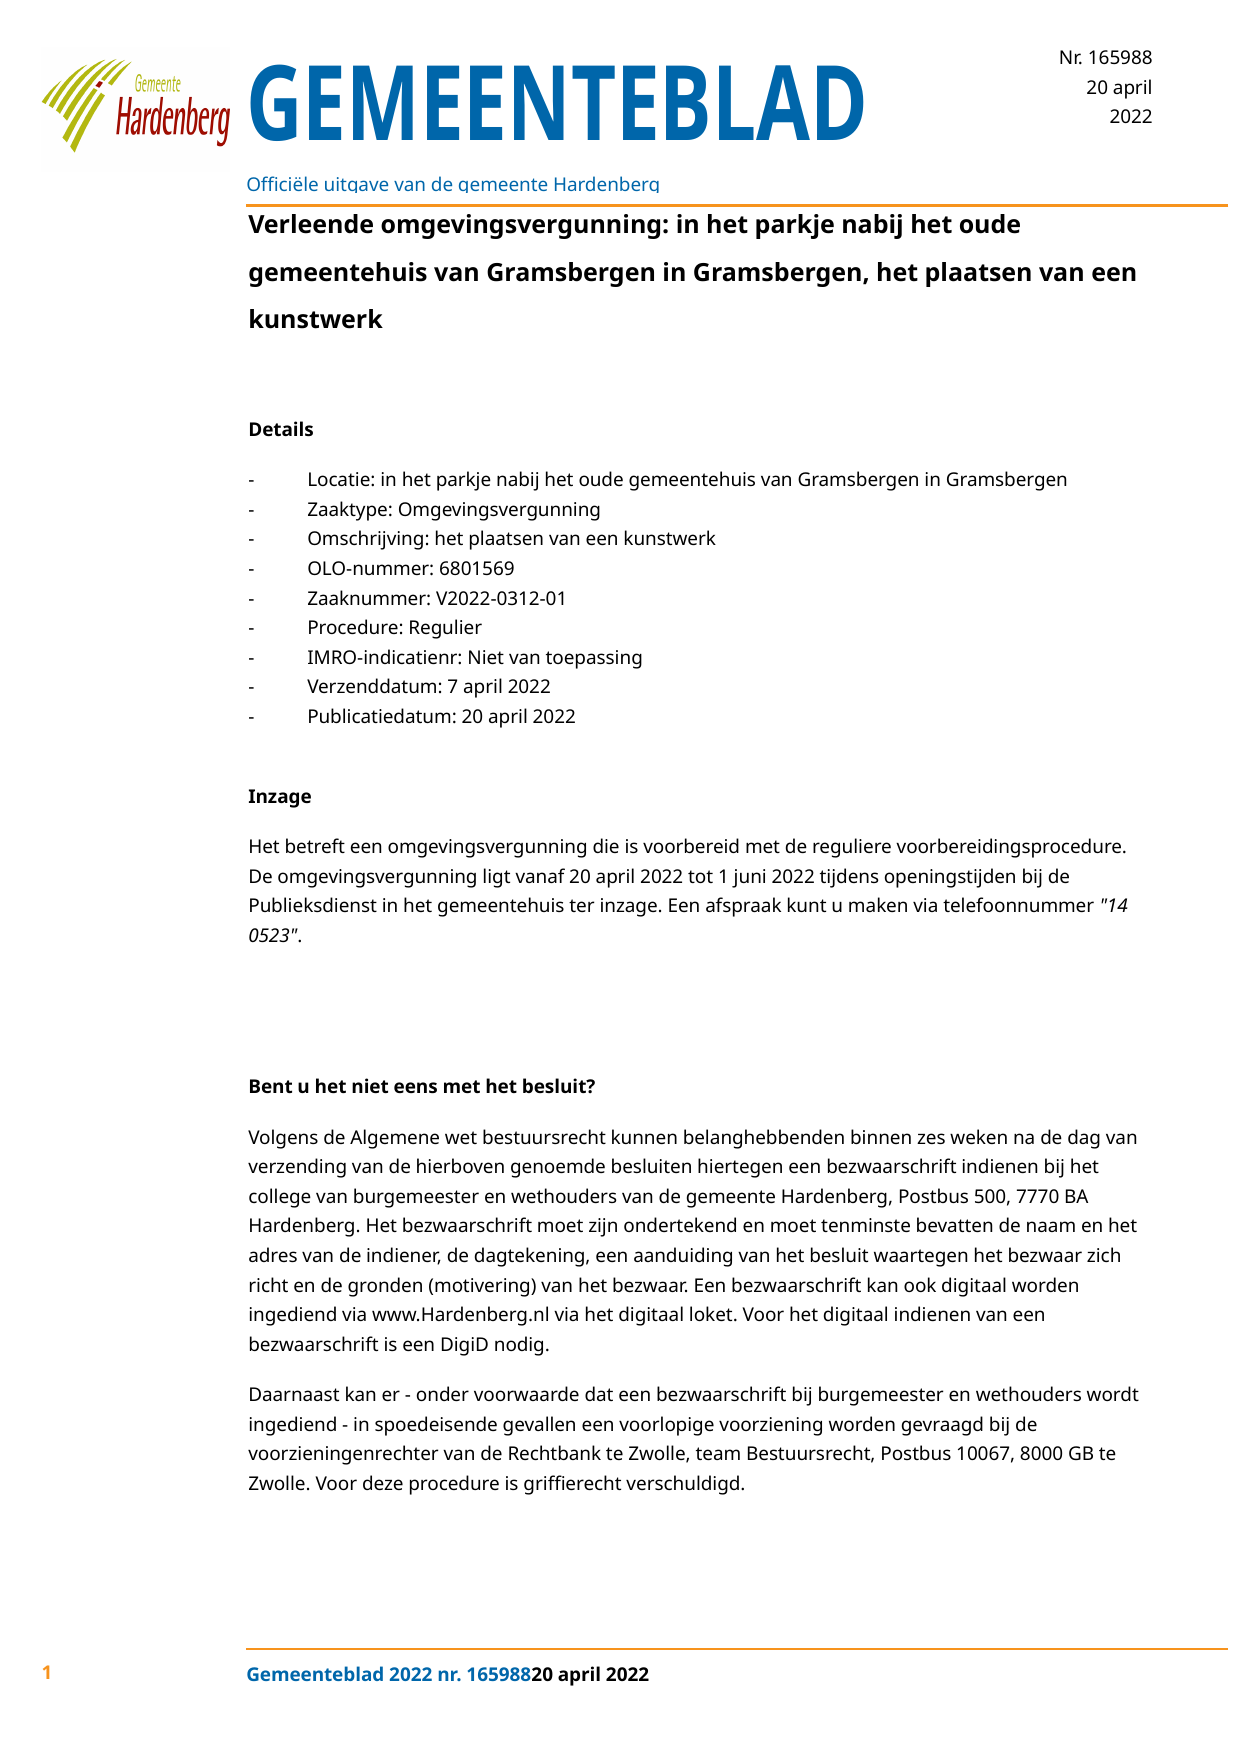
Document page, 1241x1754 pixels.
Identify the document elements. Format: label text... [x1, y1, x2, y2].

text Het betreft een omgevingsvergunning die is voorbereid met de reguliere voorbereidingsprocedure. De omgevingsvergunning ligt vanaf 20 april 2022 tot 1 juni 2022 tijdens openingstijden bij de Publieksdienst in het gemeentehuis ter inzage. Een afspraak kunt u maken via telefoonnummer "14 0523". [248, 833, 1152, 948]
list Verzenddatum: 7 april 2022 [248, 673, 1152, 699]
list Procedure: Regulier [248, 614, 1152, 640]
list Zaaknummer: V2022-0312-01 [248, 585, 1152, 610]
list Locatie: in het parkje nabij het oude gemeentehuis van Gramsbergen in Gramsbergen [248, 466, 1152, 492]
list Omschrijving: het plaatsen van een kunstwerk [248, 526, 1152, 551]
list OLO-nummer: 6801569 [248, 555, 1152, 581]
text Verleende omgevingsvergunning: in het parkje nabij het oude gemeentehuis van Gramsbergen in Gramsbergen, het plaatsen van een kunstwerk [248, 207, 1152, 336]
text Inzage [248, 783, 1152, 809]
list Publicatiedatum: 20 april 2022 [248, 703, 1152, 729]
text Bent u het niet eens met het besluit? [248, 1073, 1152, 1099]
list IMRO-indicatienr: Niet van toepassing [248, 644, 1152, 669]
picture [41, 47, 231, 172]
list Zaaktype: Omgevingsvergunning [248, 496, 1152, 522]
text Volgens de Algemene wet bestuursrecht kunnen belanghebbenden binnen zes weken na de dag van verzending van de hierboven genoemde besluiten hiertegen een bezwaarschrift indienen bij het college van burgemeester en wethouders van de gemeente Hardenberg, Postbus 500, 7770 BA Hardenberg. Het bezwaarschrift moet zijn ondertekend en moet tenminste bevatten de naam en het adres van de indiener, de dagtekening, een aanduiding van het besluit waartegen het bezwaar zich richt en de gronden (motivering) van het bezwaar. Een bezwaarschrift kan ook digitaal worden ingediend via www.Hardenberg.nl via het digitaal loket. Voor het digitaal indienen van een bezwaarschrift is een DigiD nodig. [248, 1124, 1152, 1357]
text Details [248, 416, 1152, 442]
text Daarnaast kan er - onder voorwaarde dat een bezwaarschrift bij burgemeester en wethouders wordt ingediend - in spoedeisende gevallen een voorlopige voorziening worden gevraagd bij de voorzieningenrechter van de Rechtbank te Zwolle, team Bestuursrecht, Postbus 10067, 8000 GB te Zwolle. Voor deze procedure is griffierecht verschuldigd. [248, 1381, 1152, 1496]
